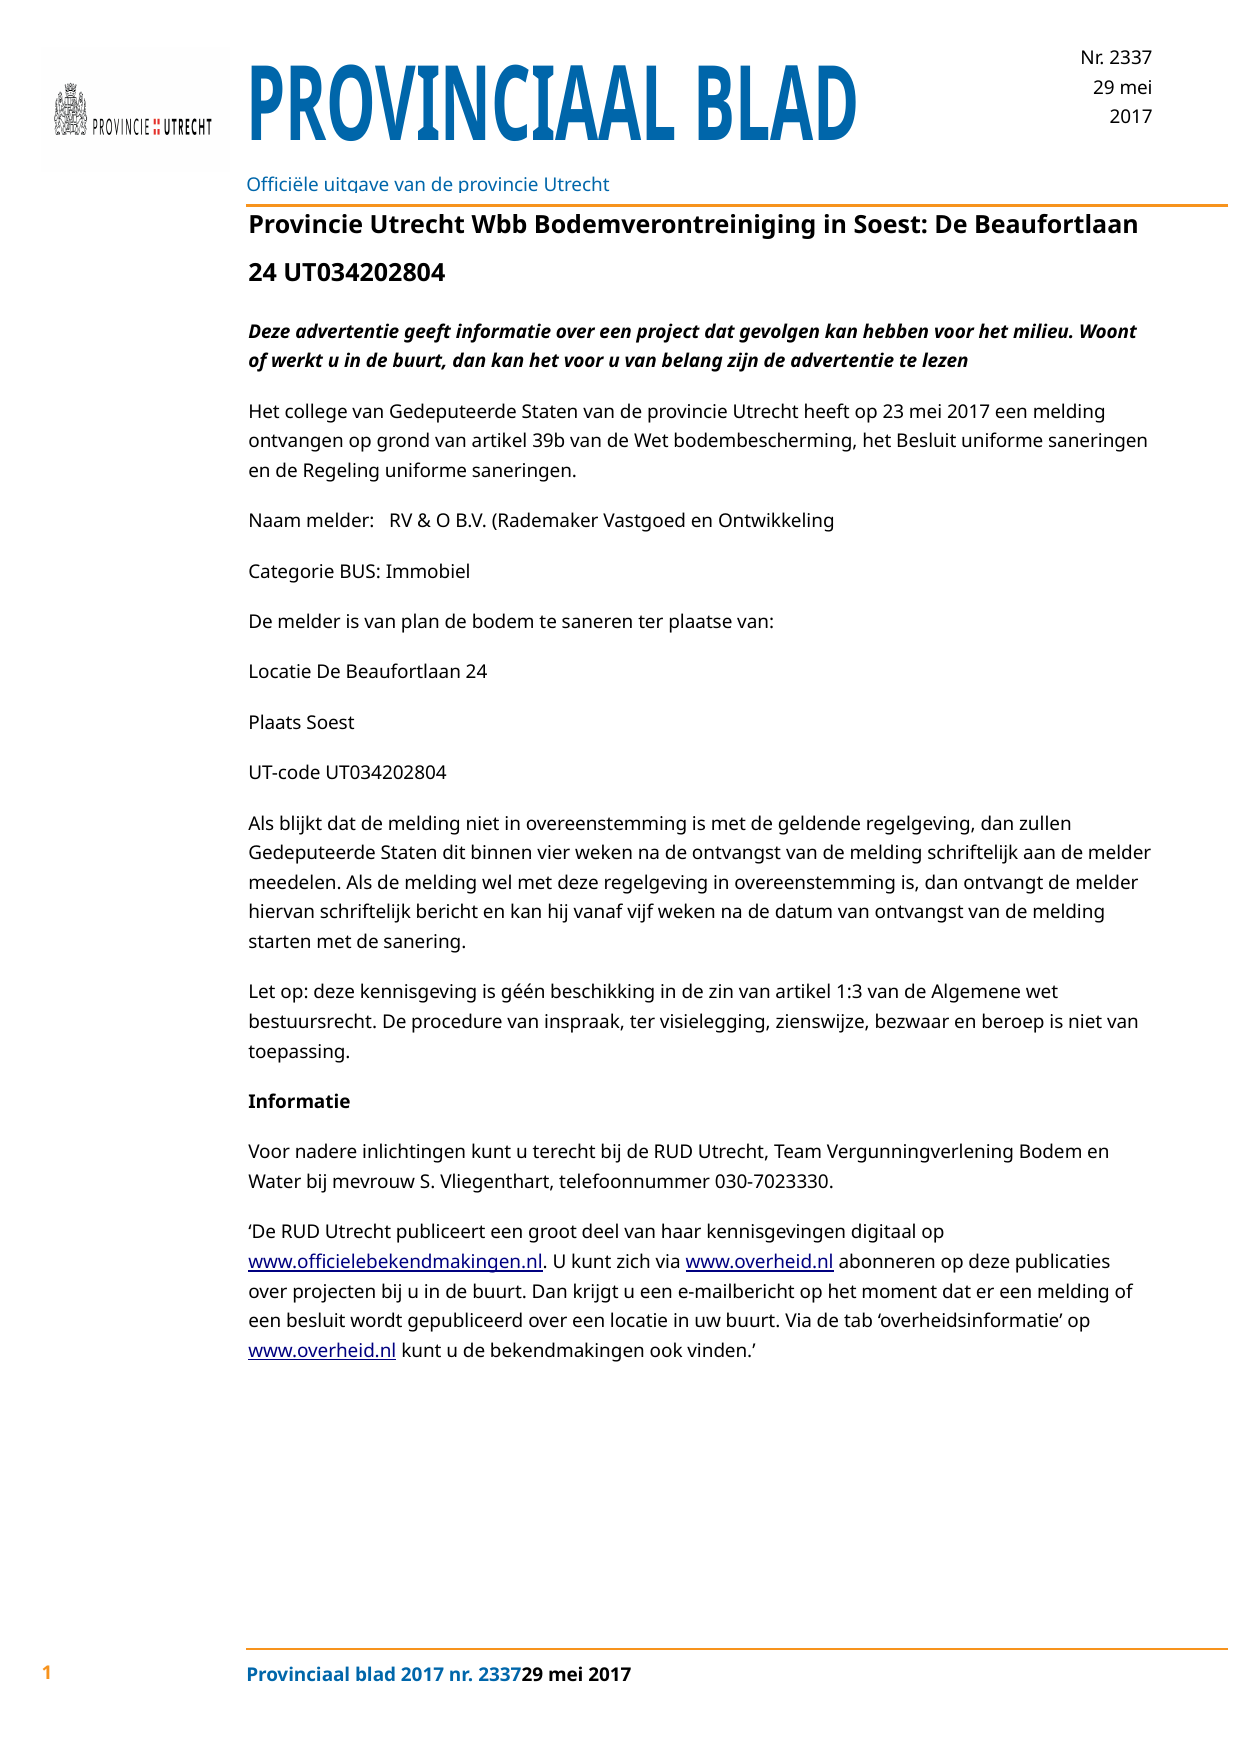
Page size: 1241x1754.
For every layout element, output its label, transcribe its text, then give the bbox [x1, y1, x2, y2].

text Plaats Soest [248, 709, 1152, 735]
text De melder is van plan de bodem te saneren ter plaatse van: [248, 608, 1152, 634]
text Naam melder: RV & O B.V. (Rademaker Vastgoed en Ontwikkeling [248, 507, 1152, 533]
picture [41, 47, 231, 172]
text Categorie BUS: Immobiel [248, 558, 1152, 584]
text Deze advertentie geeft informatie over een project dat gevolgen kan hebben voor het milieu. Woont of werkt u in de buurt, dan kan het voor u van belang zijn de advertentie te lezen [248, 318, 1152, 373]
text Provincie Utrecht Wbb Bodemverontreiniging in Soest: De Beaufortlaan 24 UT034202804 [248, 207, 1152, 288]
text Het college van Gedeputeerde Staten van de provincie Utrecht heeft op 23 mei 2017 een melding ontvangen op grond van artikel 39b van de Wet bodembescherming, het Besluit uniforme saneringen en de Regeling uniforme saneringen. [248, 398, 1152, 483]
text ‘De RUD Utrecht publiceert een groot deel van haar kennisgevingen digitaal op www.officielebekendmakingen.nl. U kunt zich via www.overheid.nl abonneren op deze publicaties over projecten bij u in de buurt. Dan krijgt u een e-mailbericht op het moment dat er een melding of een besluit wordt gepubliceerd over een locatie in uw buurt. Via de tab ‘overheidsinformatie’ op www.overheid.nl kunt u de bekendmakingen ook vinden.’ [248, 1219, 1152, 1363]
text UT-code UT034202804 [248, 759, 1152, 785]
text Voor nadere inlichtingen kunt u terecht bij de RUD Utrecht, Team Vergunningverlening Bodem en Water bij mevrouw S. Vliegenthart, telefoonnummer 030-7023330. [248, 1139, 1152, 1194]
text Locatie De Beaufortlaan 24 [248, 659, 1152, 684]
text Als blijkt dat de melding niet in overeenstemming is met de geldende regelgeving, dan zullen Gedeputeerde Staten dit binnen vier weken na de ontvangst van de melding schriftelijk aan de melder meedelen. Als de melding wel met deze regelgeving in overeenstemming is, dan ontvangt de melder hiervan schriftelijk bericht en kan hij vanaf vijf weken na de datum van ontvangst van de melding starten met de sanering. [248, 810, 1152, 954]
text Let op: deze kennisgeving is géén beschikking in de zin van artikel 1:3 van de Algemene wet bestuursrecht. De procedure van inspraak, ter visielegging, zienswijze, bezwaar en beroep is niet van toepassing. [248, 979, 1152, 1064]
text Informatie [248, 1088, 1152, 1114]
